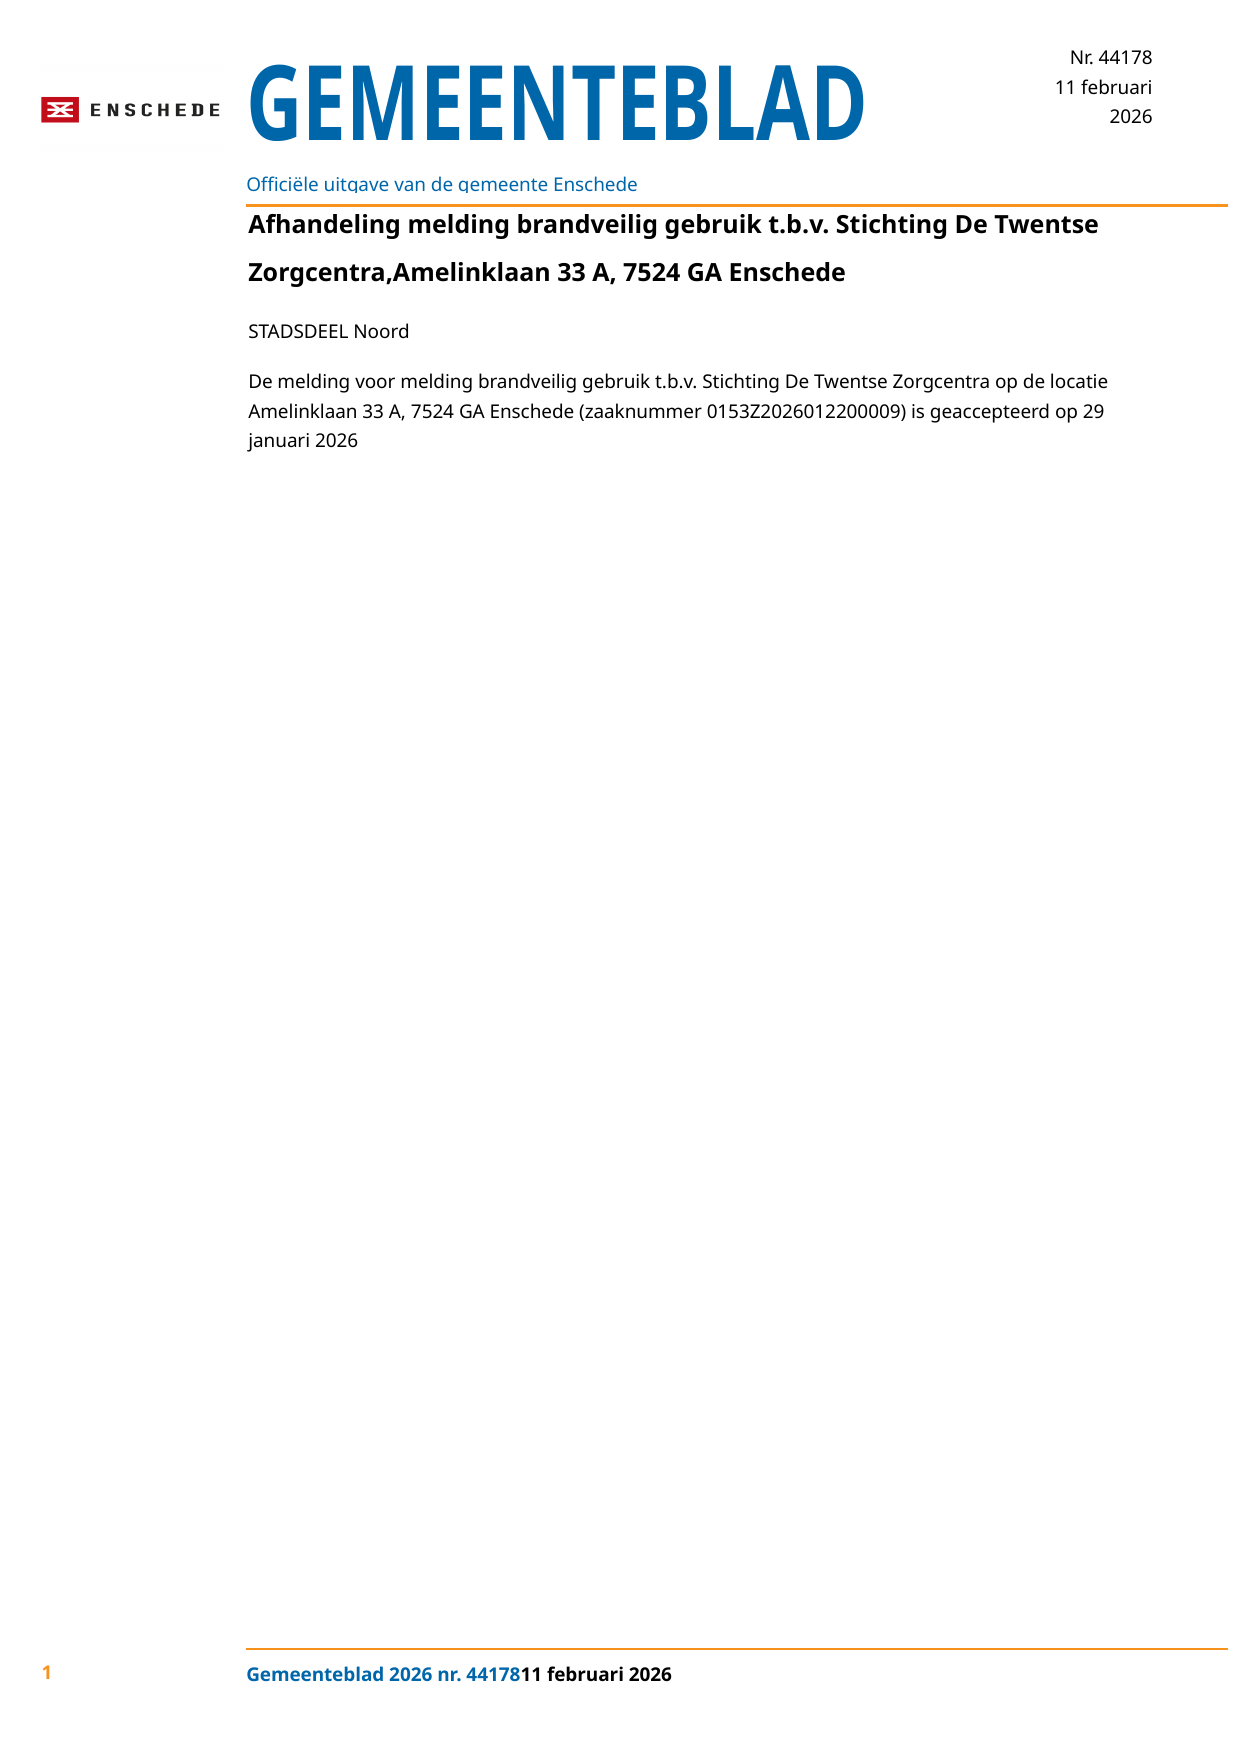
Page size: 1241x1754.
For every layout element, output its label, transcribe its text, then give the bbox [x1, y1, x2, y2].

text De melding voor melding brandveilig gebruik t.b.v. Stichting De Twentse Zorgcentra op de locatie Amelinklaan 33 A, 7524 GA Enschede (zaaknummer 0153Z2026012200009) is geaccepteerd op 29 januari 2026 [248, 368, 1152, 453]
text Afhandeling melding brandveilig gebruik t.b.v. Stichting De Twentse Zorgcentra,Amelinklaan 33 A, 7524 GA Enschede [248, 207, 1152, 288]
text STADSDEEL Noord [248, 318, 1152, 344]
picture [41, 47, 231, 172]
